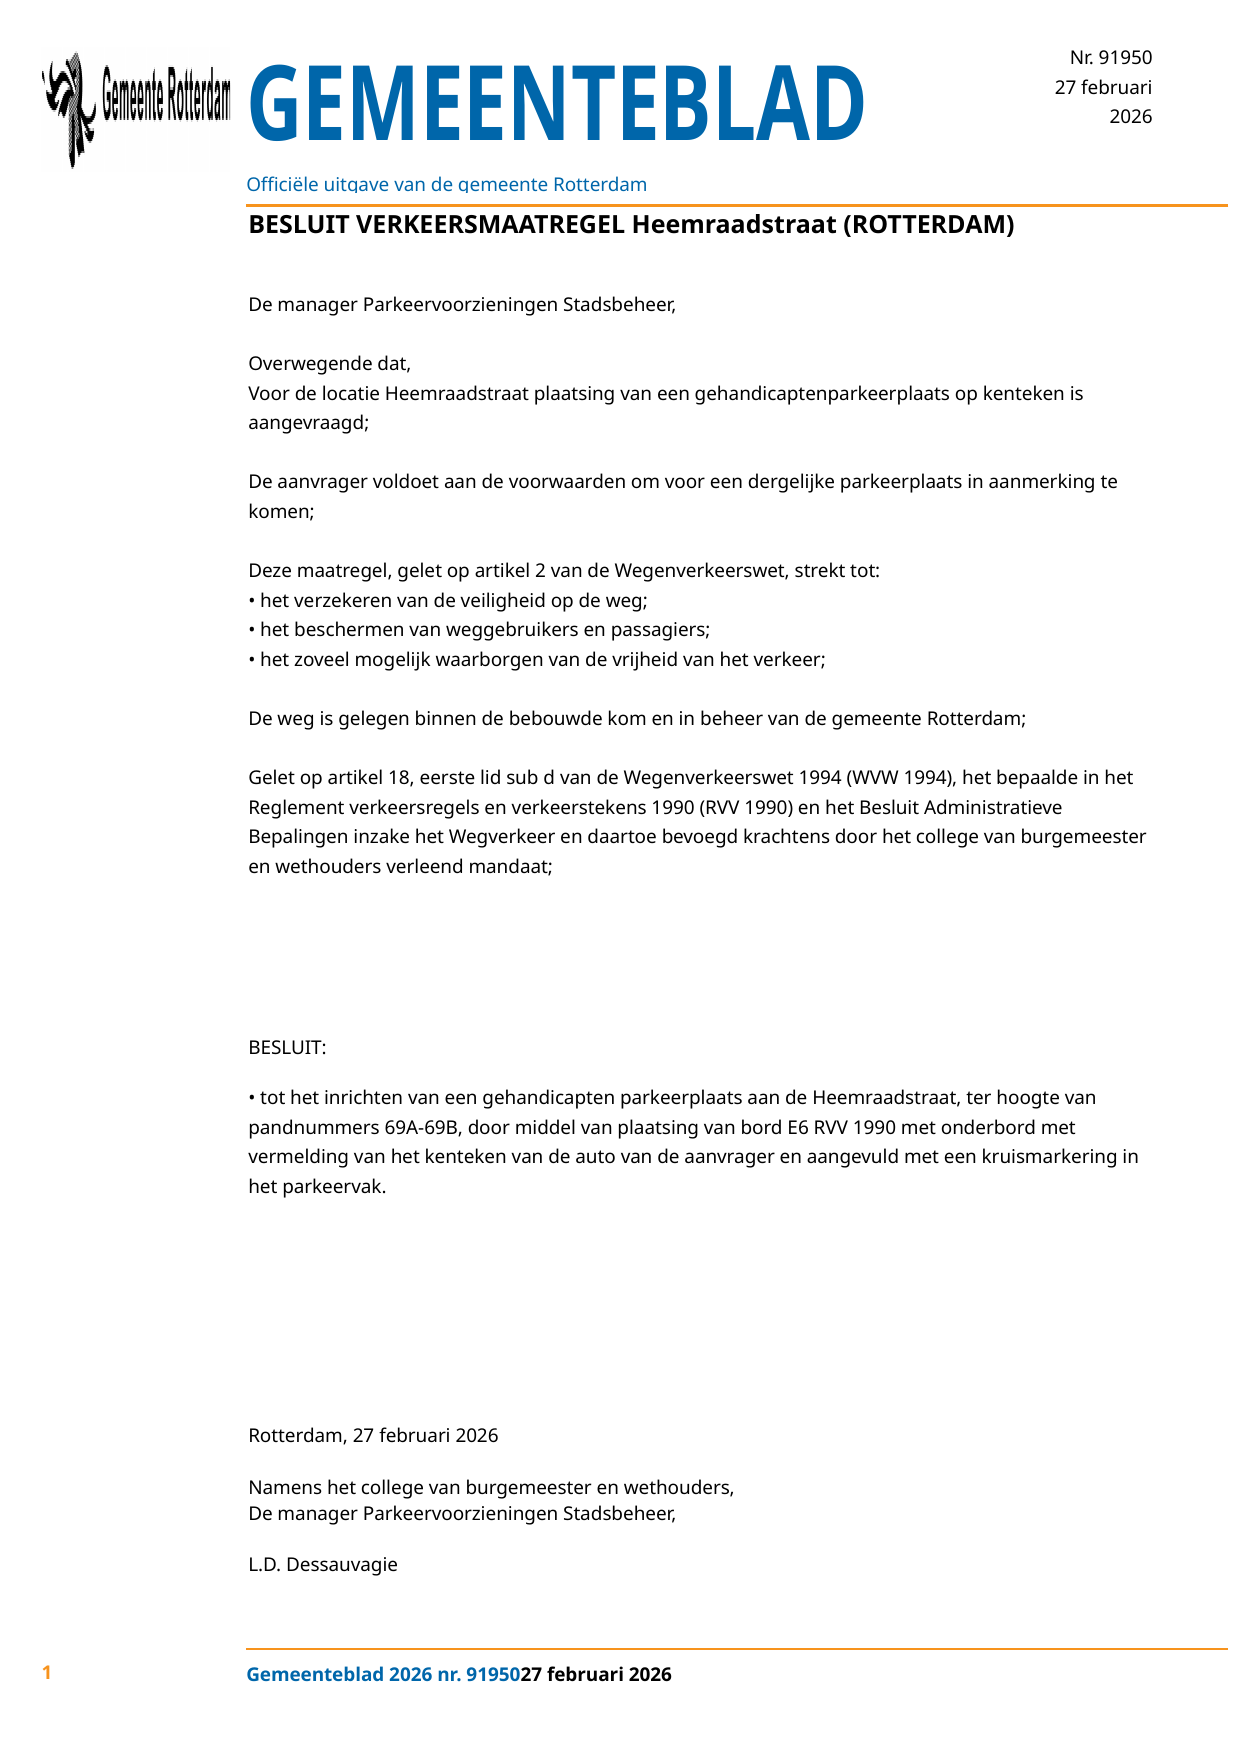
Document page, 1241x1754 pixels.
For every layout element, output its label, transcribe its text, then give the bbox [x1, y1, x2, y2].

text De manager Parkeervoorzieningen Stadsbeheer, [248, 1500, 1152, 1526]
text • het verzekeren van de veiligheid op de weg; [248, 587, 1152, 613]
text • het beschermen van weggebruikers en passagiers; [248, 616, 1152, 642]
text • tot het inrichten van een gehandicapten parkeerplaats aan de Heemraadstraat, ter hoogte van pandnummers 69A-69B, door middel van plaatsing van bord E6 RVV 1990 met onderbord met vermelding van het kenteken van de auto van de aanvrager en aangevuld met een kruismarkering in het parkeervak. [248, 1084, 1152, 1199]
text • het zoveel mogelijk waarborgen van de vrijheid van het verkeer; [248, 646, 1152, 672]
text BESLUIT VERKEERSMAATREGEL Heemraadstraat (ROTTERDAM) [248, 207, 1152, 241]
text De weg is gelegen binnen de bebouwde kom en in beheer van de gemeente Rotterdam; [248, 705, 1152, 731]
text Deze maatregel, gelet op artikel 2 van de Wegenverkeerswet, strekt tot: [248, 557, 1152, 583]
text Voor de locatie Heemraadstraat plaatsing van een gehandicaptenparkeerplaats op kenteken is aangevraagd; [248, 380, 1152, 435]
text L.D. Dessauvagie [248, 1551, 1152, 1577]
picture [41, 47, 231, 172]
text De aanvrager voldoet aan de voorwaarden om voor een dergelijke parkeerplaats in aanmerking te komen; [248, 468, 1152, 524]
text BESLUIT: [248, 1034, 1152, 1060]
text Rotterdam, 27 februari 2026 [248, 1423, 1152, 1448]
text Overwegende dat, [248, 350, 1152, 376]
text De manager Parkeervoorzieningen Stadsbeheer, [248, 291, 1152, 317]
text Namens het college van burgemeester en wethouders, [248, 1474, 1152, 1500]
text Gelet op artikel 18, eerste lid sub d van de Wegenverkeerswet 1994 (WVW 1994), het bepaalde in het Reglement verkeersregels en verkeerstekens 1990 (RVV 1990) en het Besluit Administratieve Bepalingen inzake het Wegverkeer en daartoe bevoegd krachtens door het college van burgemeester en wethouders verleend mandaat; [248, 764, 1152, 879]
